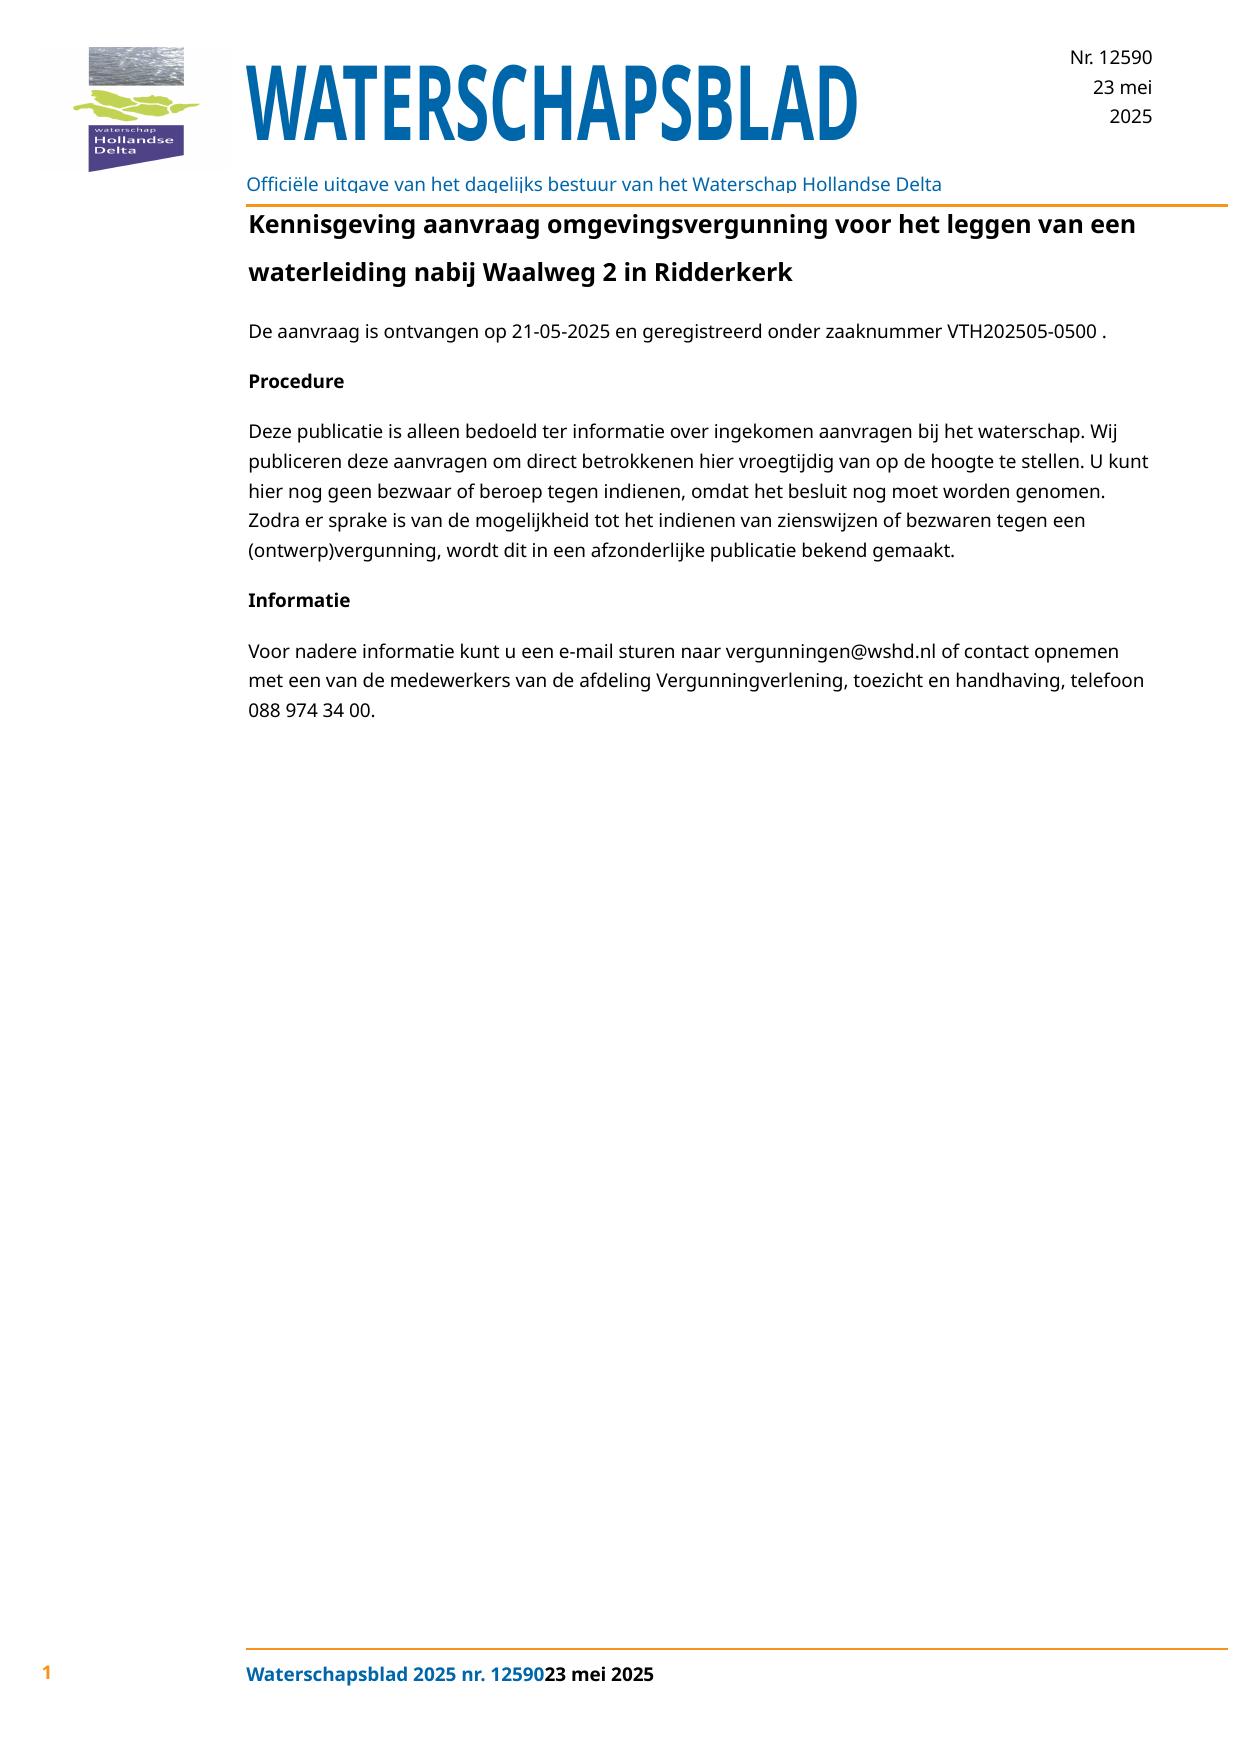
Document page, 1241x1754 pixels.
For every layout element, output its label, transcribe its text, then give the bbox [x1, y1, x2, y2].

text De aanvraag is ontvangen op 21-05-2025 en geregistreerd onder zaaknummer VTH202505-0500 . [248, 318, 1152, 344]
text Kennisgeving aanvraag omgevingsvergunning voor het leggen van een waterleiding nabij Waalweg 2 in Ridderkerk [248, 207, 1152, 288]
text Informatie [248, 587, 1152, 613]
text Procedure [248, 368, 1152, 394]
text Voor nadere informatie kunt u een e-mail sturen naar vergunningen@wshd.nl of contact opnemen met een van de medewerkers van de afdeling Vergunningverlening, toezicht en handhaving, telefoon 088 974 34 00. [248, 638, 1152, 723]
text Deze publicatie is alleen bedoeld ter informatie over ingekomen aanvragen bij het waterschap. Wij publiceren deze aanvragen om direct betrokkenen hier vroegtijdig van op de hoogte te stellen. U kunt hier nog geen bezwaar of beroep tegen indienen, omdat het besluit nog moet worden genomen. Zodra er sprake is van de mogelijkheid tot het indienen van zienswijzen of bezwaren tegen een (ontwerp)vergunning, wordt dit in een afzonderlijke publicatie bekend gemaakt. [248, 419, 1152, 563]
picture [41, 47, 231, 172]
